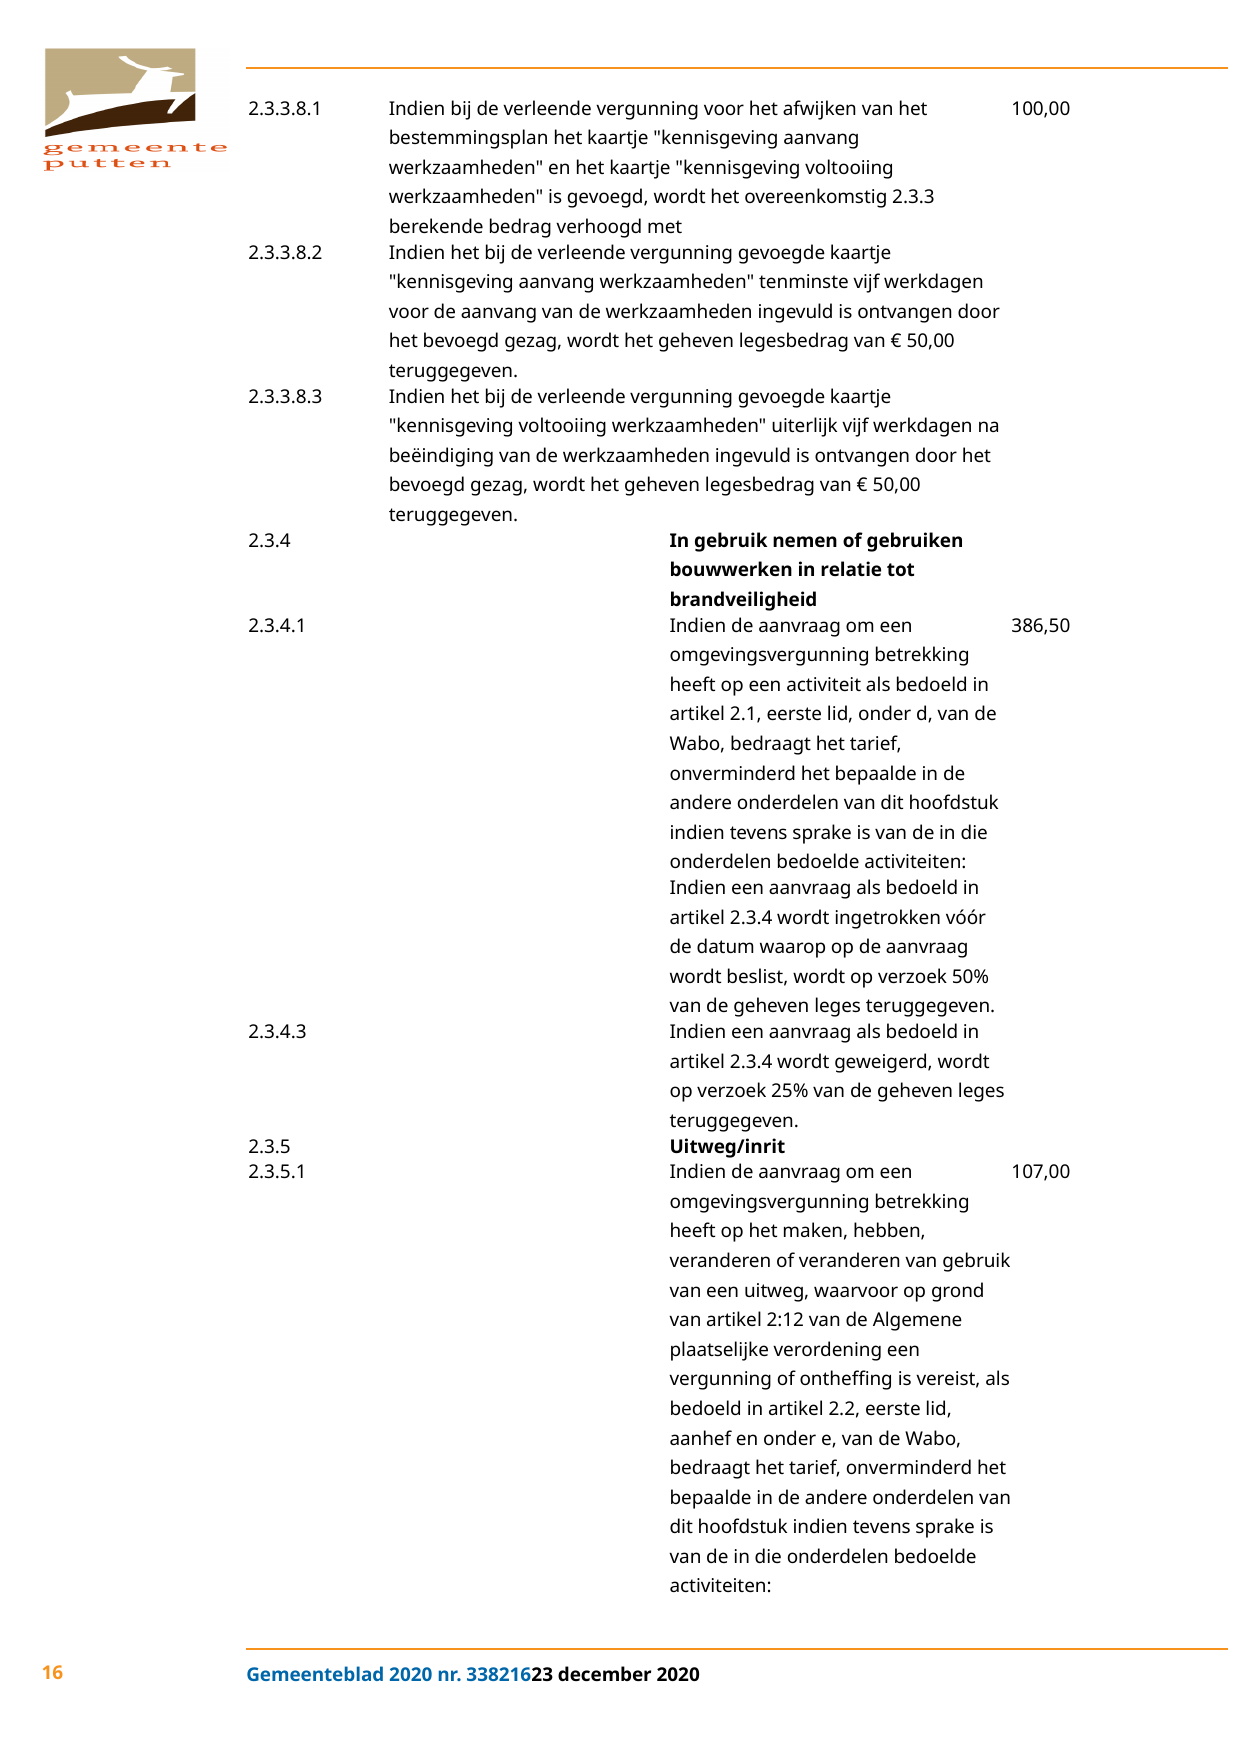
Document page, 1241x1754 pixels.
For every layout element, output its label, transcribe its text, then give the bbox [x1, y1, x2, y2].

table_cell [1011, 239, 1152, 383]
table_cell [248, 874, 669, 1018]
table_cell 2.3.5 [248, 1133, 669, 1158]
table_cell 2.3.3.8.2 [248, 239, 388, 383]
table_cell [1011, 874, 1152, 1018]
picture [41, 47, 231, 172]
table_cell Indien de aanvraag om een omgevingsvergunning betrekking heeft op het maken, hebben, veranderen of veranderen van gebruik van een uitweg, waarvoor op grond van artikel 2:12 van de Algemene plaatselijke verordening een vergunning of ontheffing is vereist, als bedoeld in artikel 2.2, eerste lid, aanhef en onder e, van de Wabo, bedraagt het tarief, onverminderd het bepaalde in de andere onderdelen van dit hoofdstuk indien tevens sprake is van de in die onderdelen bedoelde activiteiten: [669, 1159, 1011, 1598]
table_cell In gebruik nemen of gebruiken bouwwerken in relatie tot brandveiligheid [669, 527, 1011, 612]
table_cell Indien de aanvraag om een omgevingsvergunning betrekking heeft op een activiteit als bedoeld in artikel 2.1, eerste lid, onder d, van de Wabo, bedraagt het tarief, onverminderd het bepaalde in de andere onderdelen van dit hoofdstuk indien tevens sprake is van de in die onderdelen bedoelde activiteiten: [669, 612, 1011, 874]
table_cell [1011, 1133, 1152, 1158]
table_cell 2.3.3.8.1 [248, 95, 388, 239]
table_cell 100,00 [1011, 95, 1152, 239]
table_cell 2.3.4 [248, 527, 669, 612]
table_cell [1011, 1018, 1152, 1133]
table_cell Indien het bij de verleende vergunning gevoegde kaartje "kennisgeving aanvang werkzaamheden" tenminste vijf werkdagen voor de aanvang van de werkzaamheden ingevuld is ontvangen door het bevoegd gezag, wordt het geheven legesbedrag van € 50,00 teruggegeven. [389, 239, 1011, 383]
table_cell [1011, 527, 1152, 612]
table_cell [1011, 383, 1152, 527]
table_cell 107,00 [1011, 1159, 1152, 1598]
table_cell Indien een aanvraag als bedoeld in artikel 2.3.4 wordt geweigerd, wordt op verzoek 25% van de geheven leges teruggegeven. [669, 1018, 1011, 1133]
table_cell 2.3.4.1 [248, 612, 669, 874]
table_cell Uitweg/inrit [669, 1133, 1011, 1158]
table_cell Indien het bij de verleende vergunning gevoegde kaartje "kennisgeving voltooiing werkzaamheden" uiterlijk vijf werkdagen na beëindiging van de werkzaamheden ingevuld is ontvangen door het bevoegd gezag, wordt het geheven legesbedrag van € 50,00 teruggegeven. [389, 383, 1011, 527]
table_cell Indien een aanvraag als bedoeld in artikel 2.3.4 wordt ingetrokken vóór de datum waarop op de aanvraag wordt beslist, wordt op verzoek 50% van de geheven leges teruggegeven. [669, 874, 1011, 1018]
table_cell 2.3.4.3 [248, 1018, 669, 1133]
table_cell 2.3.3.8.3 [248, 383, 388, 527]
table_cell 2.3.5.1 [248, 1159, 669, 1598]
table_cell Indien bij de verleende vergunning voor het afwijken van het bestemmingsplan het kaartje "kennisgeving aanvang werkzaamheden" en het kaartje "kennisgeving voltooiing werkzaamheden" is gevoegd, wordt het overeenkomstig 2.3.3 berekende bedrag verhoogd met [389, 95, 1011, 239]
table_cell 386,50 [1011, 612, 1152, 874]
